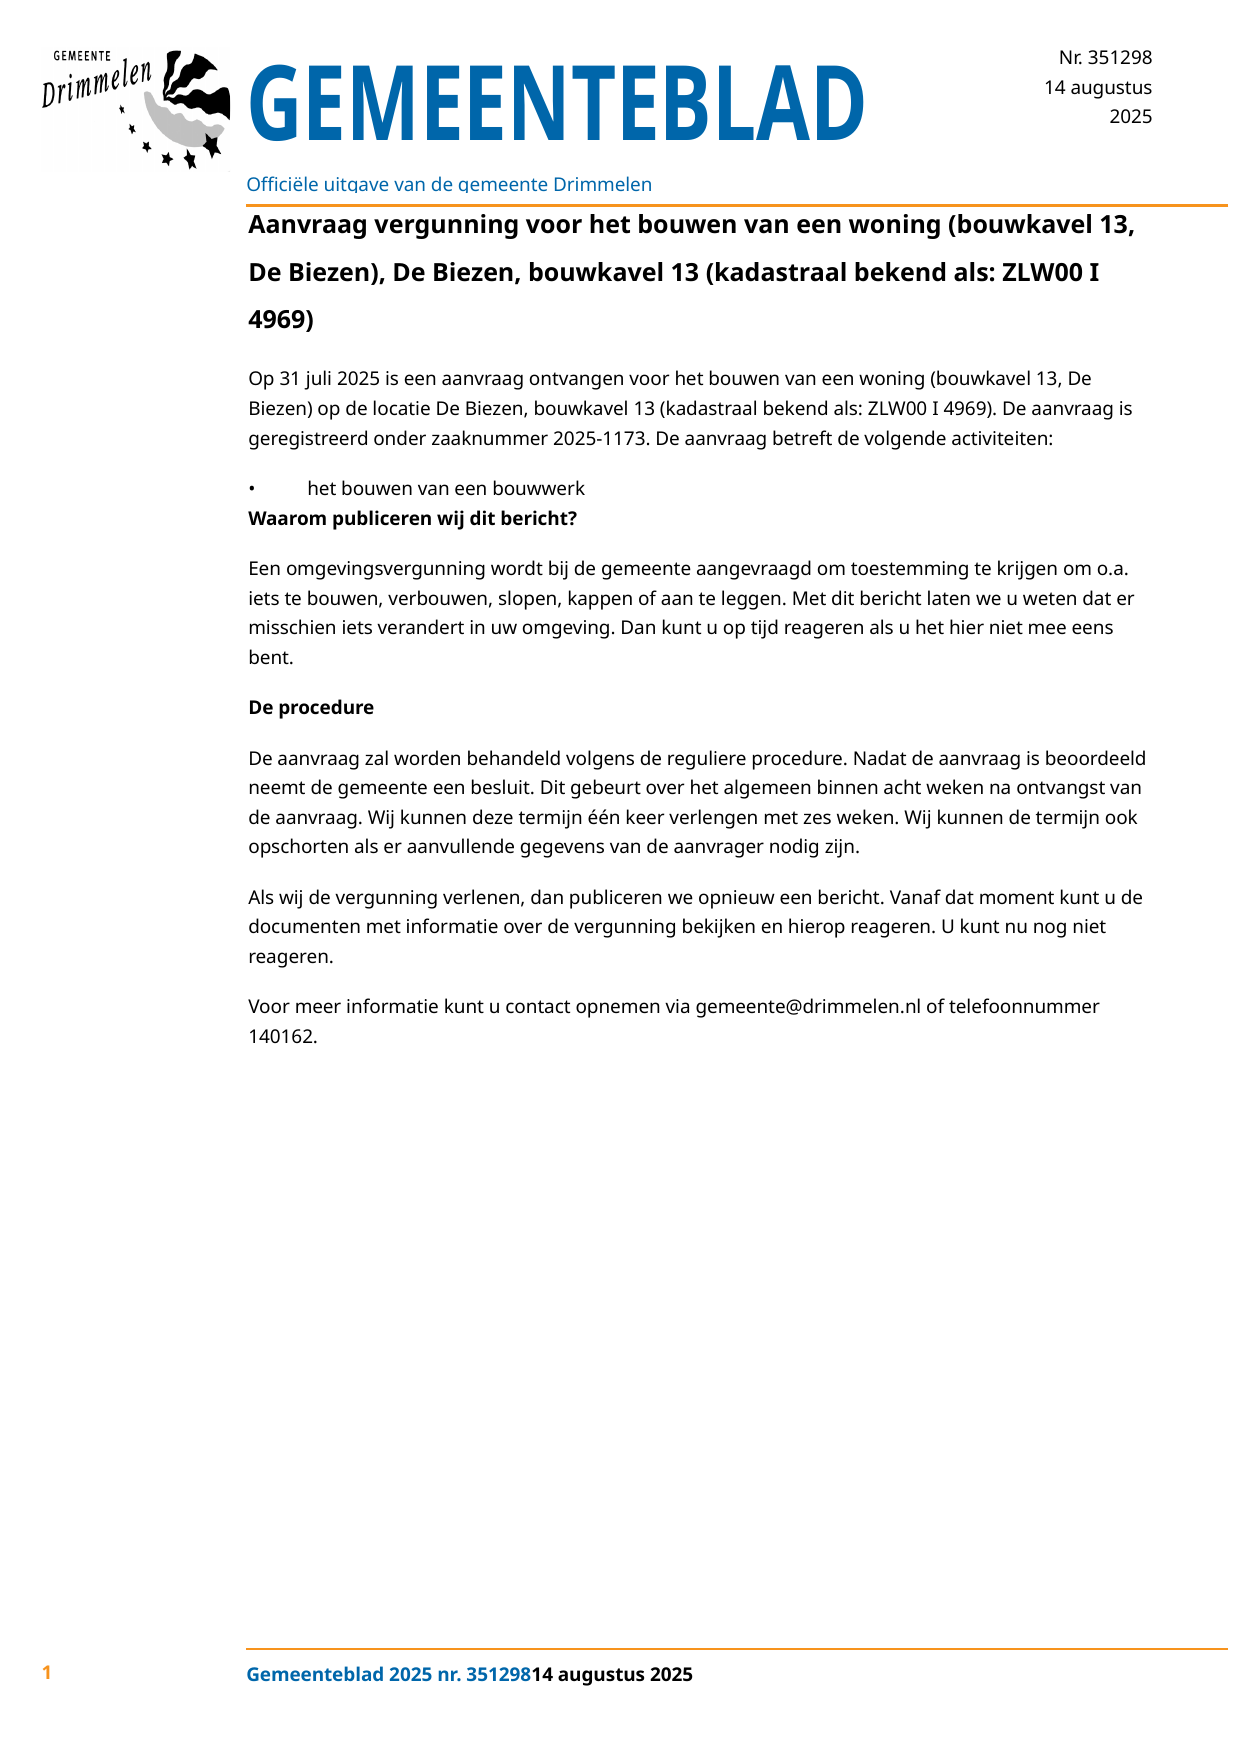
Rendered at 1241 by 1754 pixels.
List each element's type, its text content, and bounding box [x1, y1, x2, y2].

picture [41, 47, 231, 172]
text Aanvraag vergunning voor het bouwen van een woning (bouwkavel 13, De Biezen), De Biezen, bouwkavel 13 (kadastraal bekend als: ZLW00 I 4969) [248, 207, 1152, 336]
text Voor meer informatie kunt u contact opnemen via gemeente@drimmelen.nl of telefoonnummer 140162. [248, 993, 1152, 1049]
text Als wij de vergunning verlenen, dan publiceren we opnieuw een bericht. Vanaf dat moment kunt u de documenten met informatie over de vergunning bekijken en hierop reageren. U kunt nu nog niet reageren. [248, 884, 1152, 969]
text Een omgevingsvergunning wordt bij de gemeente aangevraagd om toestemming te krijgen om o.a. iets te bouwen, verbouwen, slopen, kappen of aan te leggen. Met dit bericht laten we u weten dat er misschien iets verandert in uw omgeving. Dan kunt u op tijd reageren als u het hier niet mee eens bent. [248, 555, 1152, 669]
list het bouwen van een bouwwerk [248, 475, 1152, 501]
text De procedure [248, 694, 1152, 720]
text De aanvraag zal worden behandeld volgens de reguliere procedure. Nadat de aanvraag is beoordeeld neemt de gemeente een besluit. Dit gebeurt over het algemeen binnen acht weken na ontvangst van de aanvraag. Wij kunnen deze termijn één keer verlengen met zes weken. Wij kunnen de termijn ook opschorten als er aanvullende gegevens van de aanvrager nodig zijn. [248, 745, 1152, 859]
text Waarom publiceren wij dit bericht? [248, 505, 1152, 530]
text Op 31 juli 2025 is een aanvraag ontvangen voor het bouwen van een woning (bouwkavel 13, De Biezen) op de locatie De Biezen, bouwkavel 13 (kadastraal bekend als: ZLW00 I 4969). De aanvraag is geregistreerd onder zaaknummer 2025-1173. De aanvraag betreft de volgende activiteiten: [248, 366, 1152, 450]
